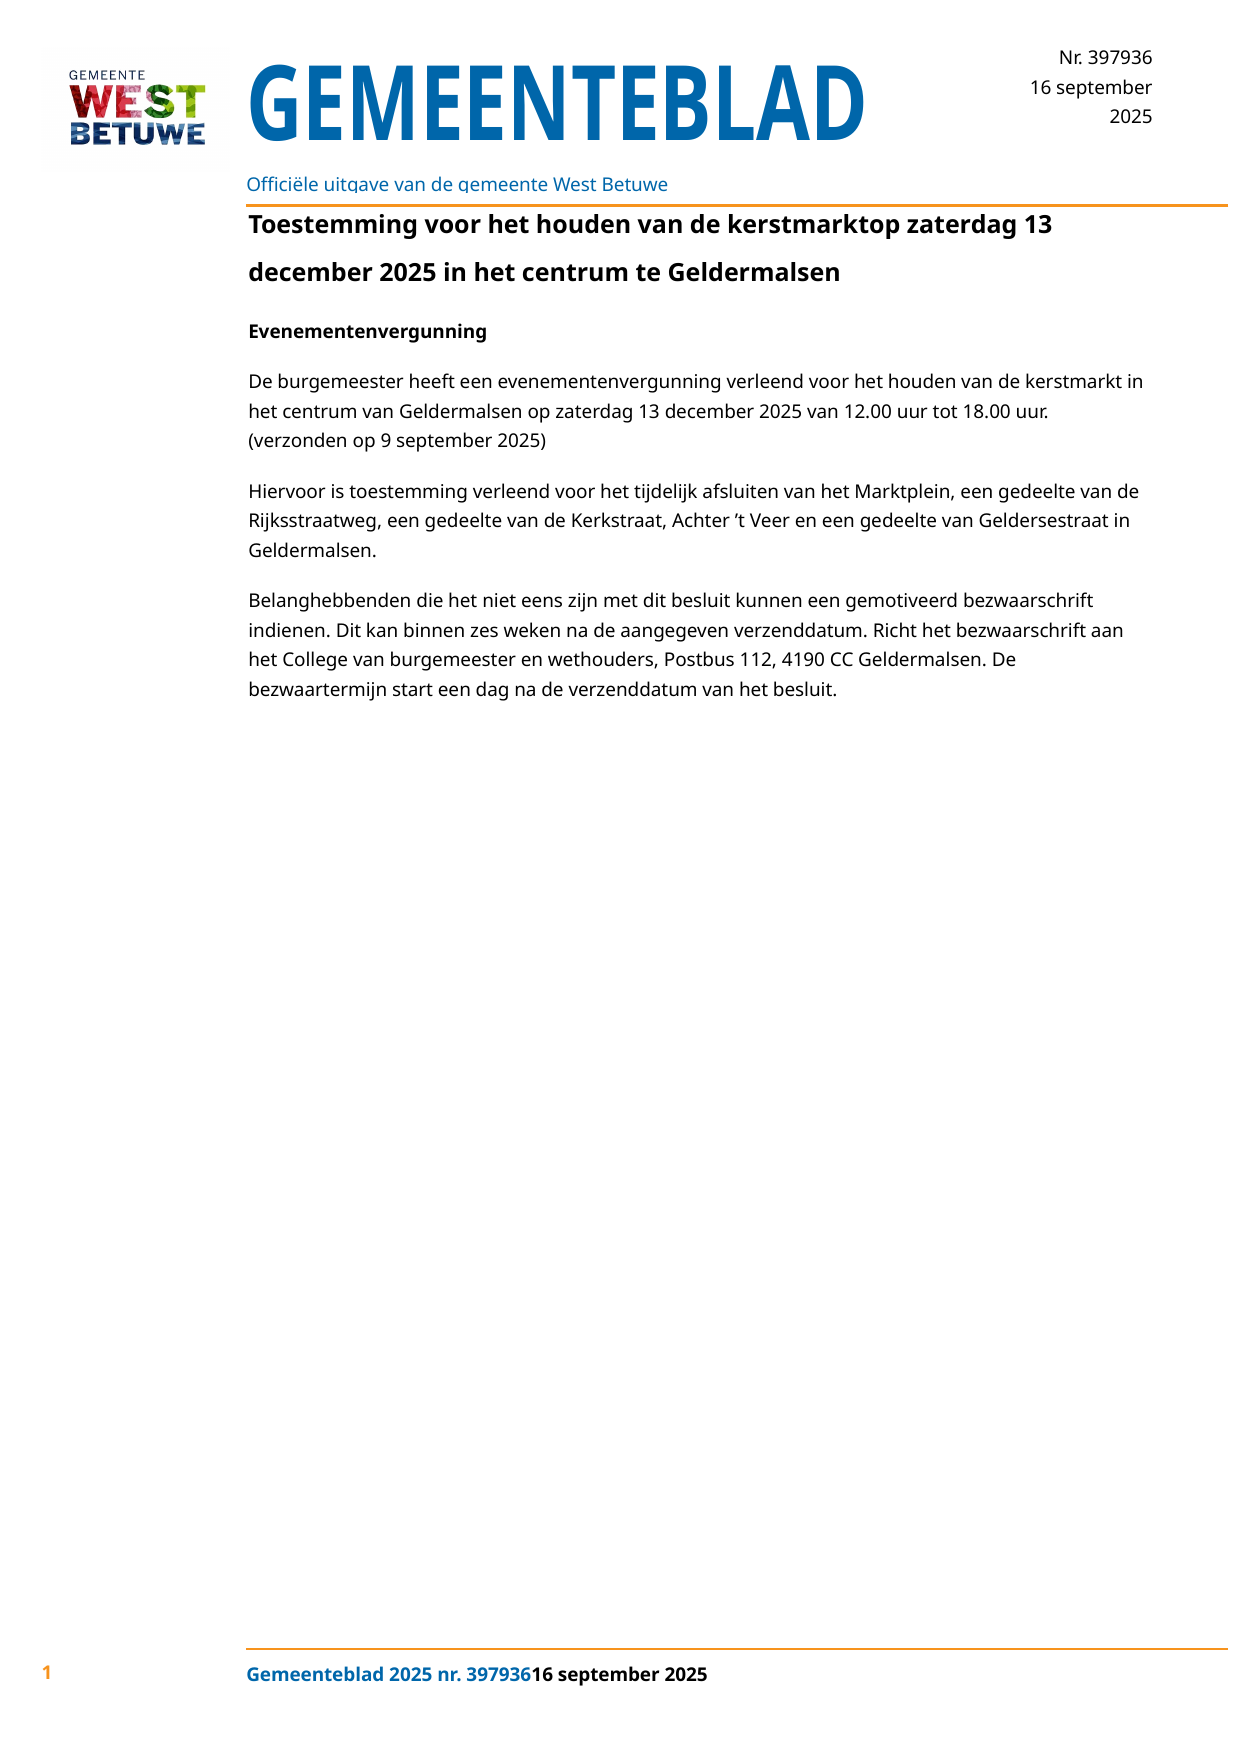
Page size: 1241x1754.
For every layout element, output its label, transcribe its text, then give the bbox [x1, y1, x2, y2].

text Belanghebbenden die het niet eens zijn met dit besluit kunnen een gemotiveerd bezwaarschrift indienen. Dit kan binnen zes weken na de aangegeven verzenddatum. Richt het bezwaarschrift aan het College van burgemeester en wethouders, Postbus 112, 4190 CC Geldermalsen. De bezwaartermijn start een dag na de verzenddatum van het besluit. [248, 587, 1152, 702]
picture [41, 47, 231, 172]
text De burgemeester heeft een evenementenvergunning verleend voor het houden van de kerstmarkt in het centrum van Geldermalsen op zaterdag 13 december 2025 van 12.00 uur tot 18.00 uur. (verzonden op 9 september 2025) [248, 368, 1152, 453]
text Toestemming voor het houden van de kerstmarktop zaterdag 13 december 2025 in het centrum te Geldermalsen [248, 207, 1152, 288]
text Hiervoor is toestemming verleend voor het tijdelijk afsluiten van het Marktplein, een gedeelte van de Rijksstraatweg, een gedeelte van de Kerkstraat, Achter ’t Veer en een gedeelte van Geldersestraat in Geldermalsen. [248, 478, 1152, 563]
text Evenementenvergunning [248, 318, 1152, 344]
